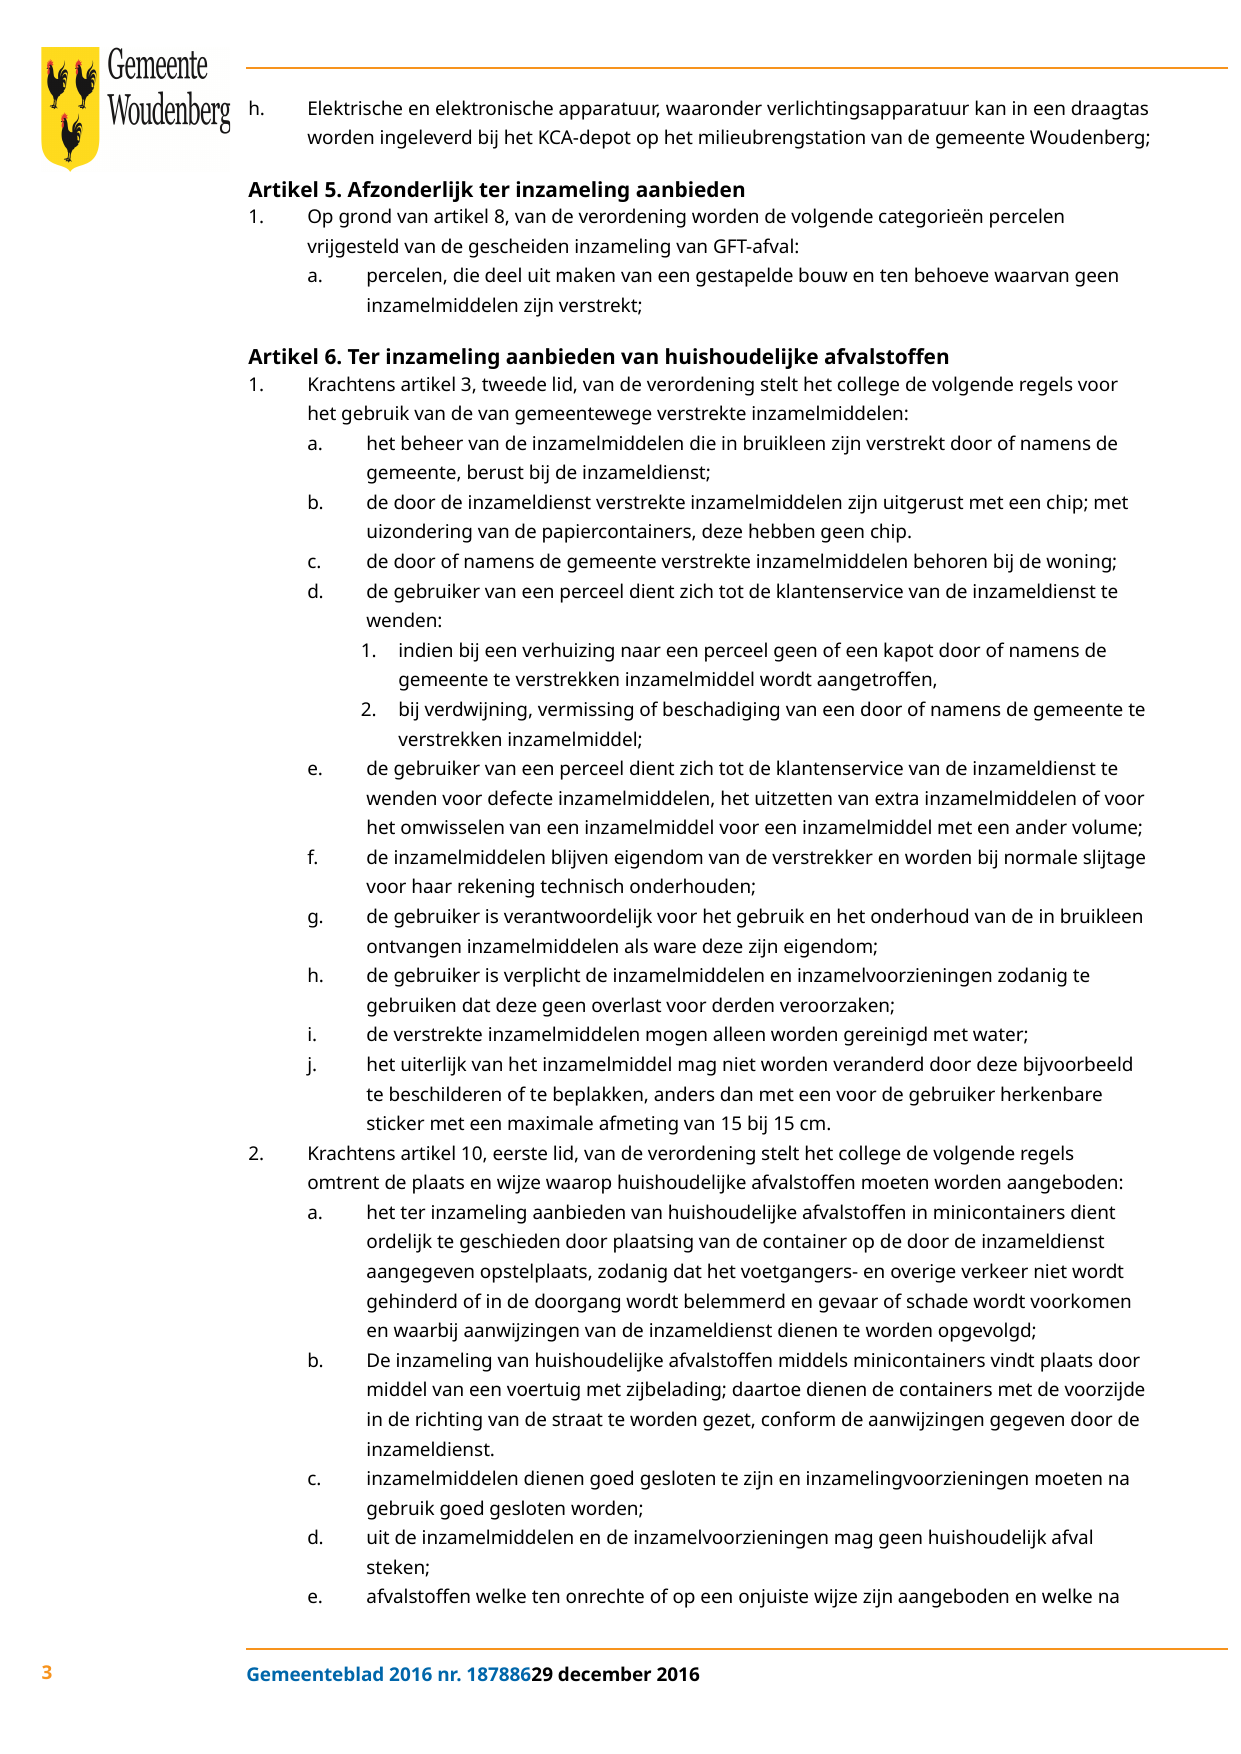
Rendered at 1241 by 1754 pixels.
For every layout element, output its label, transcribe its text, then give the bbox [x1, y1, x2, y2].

text Artikel 6. Ter inzameling aanbieden van huishoudelijke afvalstoffen [248, 342, 1152, 371]
list de gebruiker is verplicht de inzamelmiddelen en inzamelvoorzieningen zodanig te gebruiken dat deze geen overlast voor derden veroorzaken; [307, 962, 1152, 1018]
list de door de inzameldienst verstrekte inzamelmiddelen zijn uitgerust met een chip; met uizondering van de papiercontainers, deze hebben geen chip. [307, 489, 1152, 544]
list Krachtens artikel 3, tweede lid, van de verordening stelt het college de volgende regels voor het gebruik van de van gemeentewege verstrekte inzamelmiddelen: [248, 371, 1152, 426]
list bij verdwijning, vermissing of beschadiging van een door of namens de gemeente te verstrekken inzamelmiddel; [361, 696, 1152, 752]
list afvalstoffen welke ten onrechte of op een onjuiste wijze zijn aangeboden en welke na [307, 1584, 1152, 1609]
picture [41, 47, 231, 172]
list De inzameling van huishoudelijke afvalstoffen middels minicontainers vindt plaats door middel van een voertuig met zijbelading; daartoe dienen de containers met de voorzijde in de richting van de straat te worden gezet, conform de aanwijzingen gegeven door de inzameldienst. [307, 1347, 1152, 1462]
list de gebruiker van een perceel dient zich tot de klantenservice van de inzameldienst te wenden voor defecte inzamelmiddelen, het uitzetten van extra inzamelmiddelen of voor het omwisselen van een inzamelmiddel voor een inzamelmiddel met een ander volume; [307, 755, 1152, 840]
list indien bij een verhuizing naar een perceel geen of een kapot door of namens de gemeente te verstrekken inzamelmiddel wordt aangetroffen, [361, 637, 1152, 692]
list de verstrekte inzamelmiddelen mogen alleen worden gereinigd met water; [307, 1022, 1152, 1047]
list Elektrische en elektronische apparatuur, waaronder verlichtingsapparatuur kan in een draagtas worden ingeleverd bij het KCA-depot op het milieubrengstation van de gemeente Woudenberg; [248, 95, 1152, 150]
list percelen, die deel uit maken van een gestapelde bouw en ten behoeve waarvan geen inzamelmiddelen zijn verstrekt; [307, 262, 1152, 318]
list de door of namens de gemeente verstrekte inzamelmiddelen behoren bij de woning; [307, 548, 1152, 574]
list het ter inzameling aanbieden van huishoudelijke afvalstoffen in minicontainers dient ordelijk te geschieden door plaatsing van de container op de door de inzameldienst aangegeven opstelplaats, zodanig dat het voetgangers- en overige verkeer niet wordt gehinderd of in de doorgang wordt belemmerd en gevaar of schade wordt voorkomen en waarbij aanwijzingen van de inzameldienst dienen te worden opgevolgd; [307, 1199, 1152, 1343]
list inzamelmiddelen dienen goed gesloten te zijn en inzamelingvoorzieningen moeten na gebruik goed gesloten worden; [307, 1465, 1152, 1521]
list de inzamelmiddelen blijven eigendom van de verstrekker en worden bij normale slijtage voor haar rekening technisch onderhouden; [307, 844, 1152, 899]
list het beheer van de inzamelmiddelen die in bruikleen zijn verstrekt door of namens de gemeente, berust bij de inzameldienst; [307, 430, 1152, 485]
list Op grond van artikel 8, van de verordening worden de volgende categorieën percelen vrijgesteld van de gescheiden inzameling van GFT-afval: [248, 203, 1152, 258]
list de gebruiker is verantwoordelijk voor het gebruik en het onderhoud van de in bruikleen ontvangen inzamelmiddelen als ware deze zijn eigendom; [307, 903, 1152, 959]
list Krachtens artikel 10, eerste lid, van de verordening stelt het college de volgende regels omtrent de plaats en wijze waarop huishoudelijke afvalstoffen moeten worden aangeboden: [248, 1140, 1152, 1195]
list uit de inzamelmiddelen en de inzamelvoorzieningen mag geen huishoudelijk afval steken; [307, 1524, 1152, 1580]
list de gebruiker van een perceel dient zich tot de klantenservice van de inzameldienst te wenden: [307, 578, 1152, 633]
list het uiterlijk van het inzamelmiddel mag niet worden veranderd door deze bijvoorbeeld te beschilderen of te beplakken, anders dan met een voor de gebruiker herkenbare sticker met een maximale afmeting van 15 bij 15 cm. [307, 1051, 1152, 1136]
text Artikel 5. Afzonderlijk ter inzameling aanbieden [248, 175, 1152, 203]
